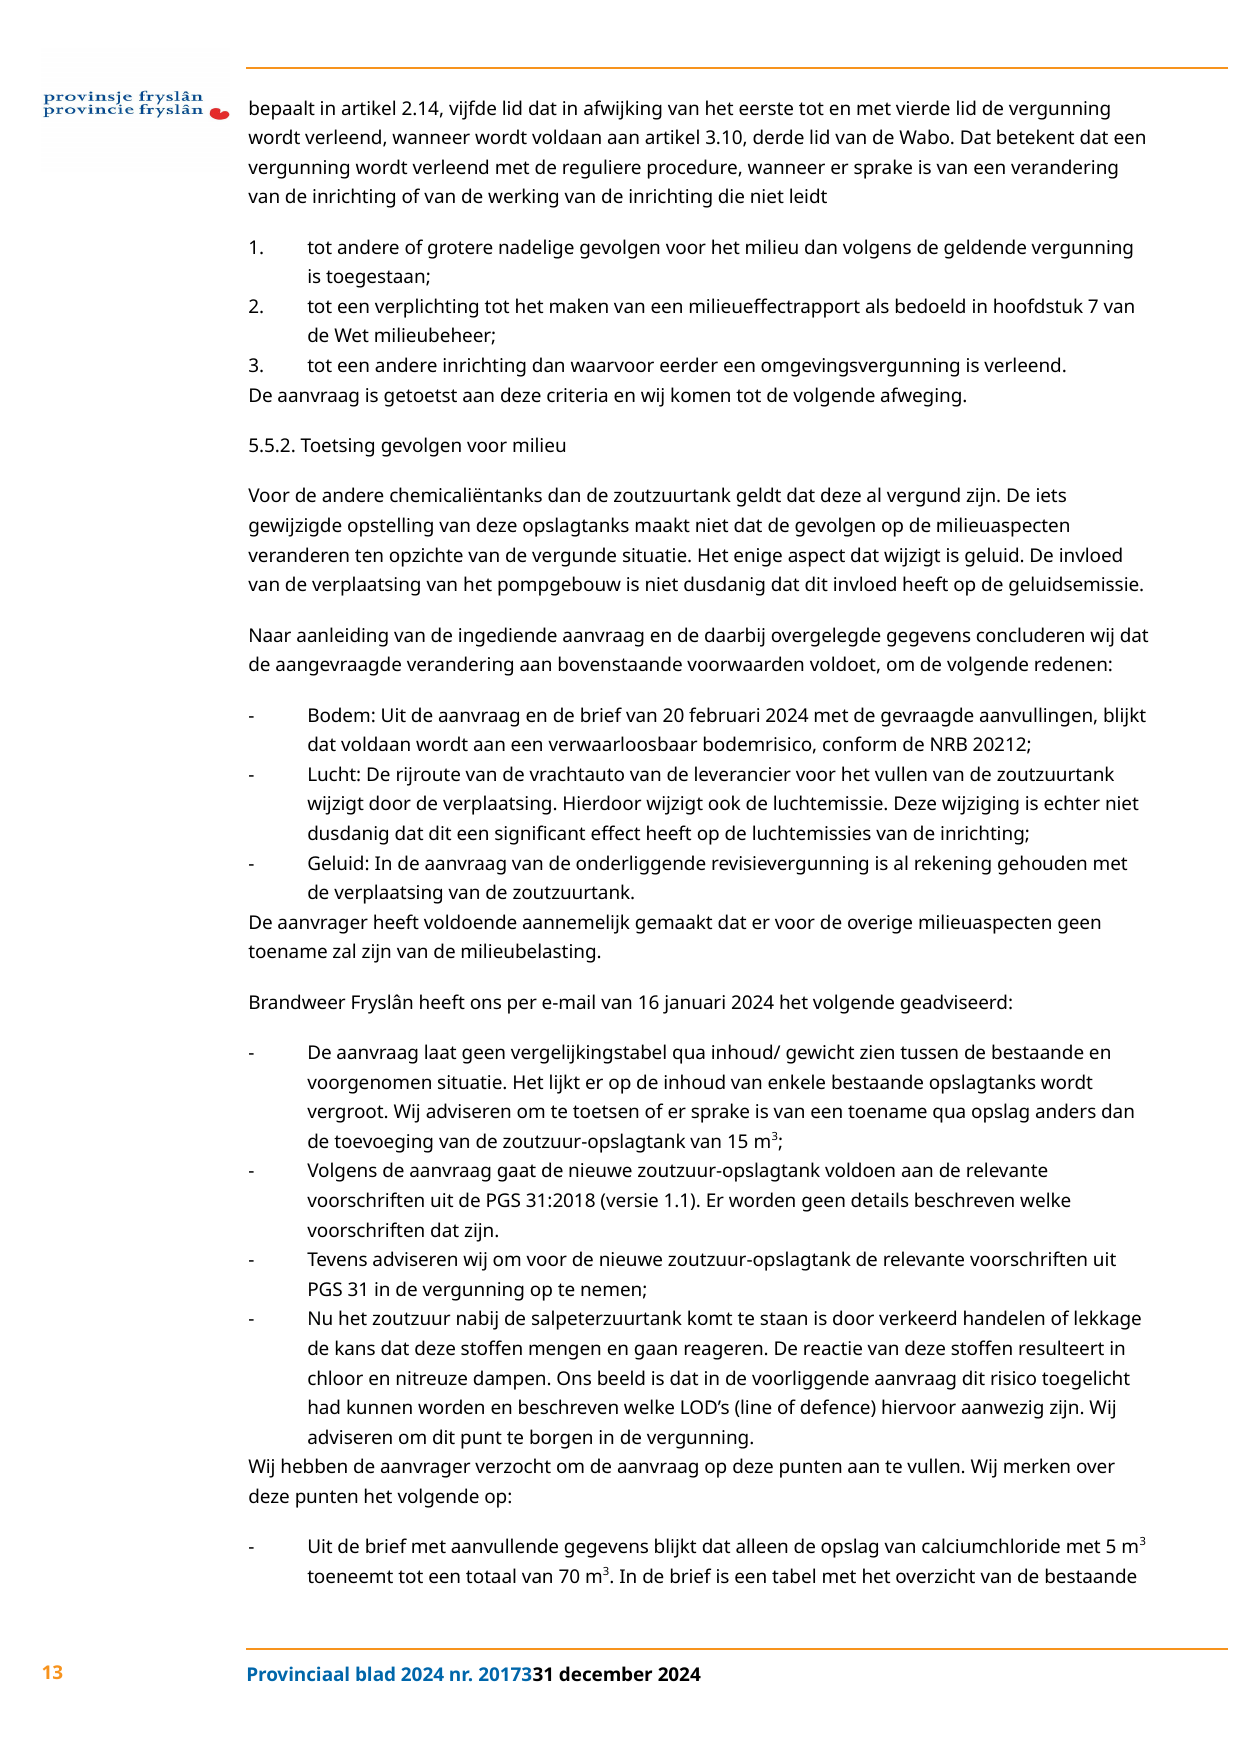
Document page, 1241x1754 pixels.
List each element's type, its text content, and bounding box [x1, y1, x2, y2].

text 5.5.2. Toetsing gevolgen voor milieu [248, 432, 1152, 458]
text De aanvraag is getoetst aan deze criteria en wij komen tot de volgende afweging. [248, 382, 1152, 408]
text Wij hebben de aanvrager verzocht om de aanvraag op deze punten aan te vullen. Wij merken over deze punten het volgende op: [248, 1453, 1152, 1509]
text bepaalt in artikel 2.14, vijfde lid dat in afwijking van het eerste tot en met vierde lid de vergunning wordt verleend, wanneer wordt voldaan aan artikel 3.10, derde lid van de Wabo. Dat betekent dat een vergunning wordt verleend met de reguliere procedure, wanneer er sprake is van een verandering van de inrichting of van de werking van de inrichting die niet leidt [248, 95, 1152, 209]
list tot een verplichting tot het maken van een milieueffectrapport als bedoeld in hoofdstuk 7 van de Wet milieubeheer; [248, 293, 1152, 348]
text Naar aanleiding van de ingediende aanvraag en de daarbij overgelegde gegevens concluderen wij dat de aangevraagde verandering aan bovenstaande voorwaarden voldoet, om de volgende redenen: [248, 622, 1152, 677]
text Brandweer Fryslân heeft ons per e-mail van 16 januari 2024 het volgende geadviseerd: [248, 989, 1152, 1015]
list Lucht: De rijroute van de vrachtauto van de leverancier voor het vullen van de zoutzuurtank wijzigt door de verplaatsing. Hierdoor wijzigt ook de luchtemissie. Deze wijziging is echter niet dusdanig dat dit een significant effect heeft op de luchtemissies van de inrichting; [248, 761, 1152, 846]
text De aanvrager heeft voldoende aannemelijk gemaakt dat er voor de overige milieuaspecten geen toename zal zijn van de milieubelasting. [248, 909, 1152, 964]
picture [41, 47, 231, 172]
list Bodem: Uit de aanvraag en de brief van 20 februari 2024 met de gevraagde aanvullingen, blijkt dat voldaan wordt aan een verwaarloosbaar bodemrisico, conform de NRB 20212; [248, 702, 1152, 757]
list Geluid: In de aanvraag van de onderliggende revisievergunning is al rekening gehouden met de verplaatsing van de zoutzuurtank. [248, 850, 1152, 905]
text Voor de andere chemicaliëntanks dan de zoutzuurtank geldt dat deze al vergund zijn. De iets gewijzigde opstelling van deze opslagtanks maakt niet dat de gevolgen op de milieuaspecten veranderen ten opzichte van de vergunde situatie. Het enige aspect dat wijzigt is geluid. De invloed van de verplaatsing van het pompgebouw is niet dusdanig dat dit invloed heeft op de geluidsemissie. [248, 483, 1152, 597]
list Nu het zoutzuur nabij de salpeterzuurtank komt te staan is door verkeerd handelen of lekkage de kans dat deze stoffen mengen en gaan reageren. De reactie van deze stoffen resulteert in chloor en nitreuze dampen. Ons beeld is dat in de voorliggende aanvraag dit risico toegelicht had kunnen worden en beschreven welke LOD’s (line of defence) hiervoor aanwezig zijn. Wij adviseren om dit punt te borgen in de vergunning. [248, 1306, 1152, 1450]
list Volgens de aanvraag gaat de nieuwe zoutzuur-opslagtank voldoen aan de relevante voorschriften uit de PGS 31:2018 (versie 1.1). Er worden geen details beschreven welke voorschriften dat zijn. [248, 1158, 1152, 1243]
list Uit de brief met aanvullende gegevens blijkt dat alleen de opslag van calciumchloride met 5 m3 toeneemt tot een totaal van 70 m3. In de brief is een tabel met het overzicht van de bestaande [248, 1533, 1152, 1589]
list De aanvraag laat geen vergelijkingstabel qua inhoud/ gewicht zien tussen de bestaande en voorgenomen situatie. Het lijkt er op de inhoud van enkele bestaande opslagtanks wordt vergroot. Wij adviseren om te toetsen of er sprake is van een toename qua opslag anders dan de toevoeging van de zoutzuur-opslagtank van 15 m3; [248, 1039, 1152, 1154]
list tot andere of grotere nadelige gevolgen voor het milieu dan volgens de geldende vergunning is toegestaan; [248, 234, 1152, 289]
list tot een andere inrichting dan waarvoor eerder een omgevingsvergunning is verleend. [248, 352, 1152, 378]
list Tevens adviseren wij om voor de nieuwe zoutzuur-opslagtank de relevante voorschriften uit PGS 31 in de vergunning op te nemen; [248, 1246, 1152, 1302]
